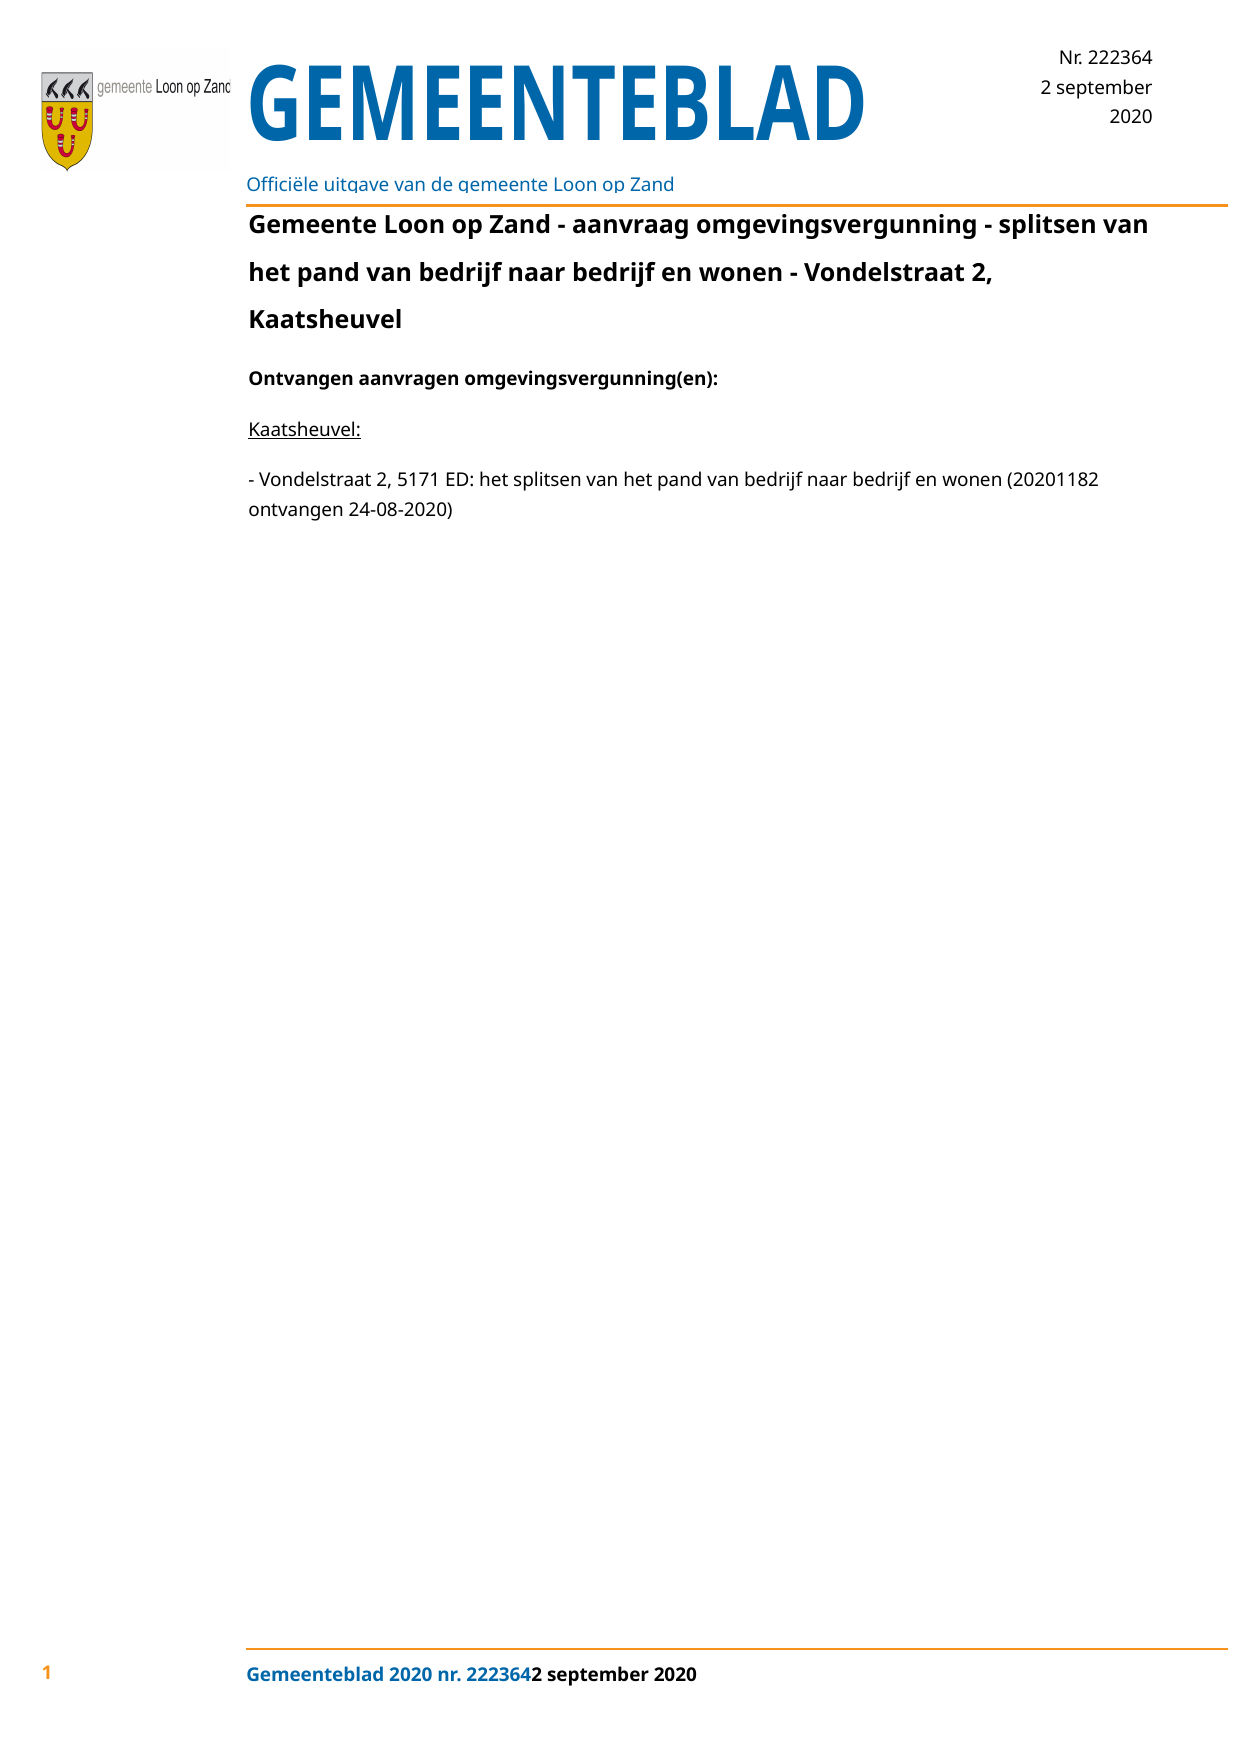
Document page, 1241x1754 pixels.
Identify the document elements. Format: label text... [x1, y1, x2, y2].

text Ontvangen aanvragen omgevingsvergunning(en): [248, 366, 1152, 391]
text - Vondelstraat 2, 5171 ED: het splitsen van het pand van bedrijf naar bedrijf en wonen (20201182 ontvangen 24-08-2020) [248, 466, 1152, 522]
picture [41, 47, 231, 172]
text Gemeente Loon op Zand - aanvraag omgevingsvergunning - splitsen van het pand van bedrijf naar bedrijf en wonen - Vondelstraat 2, Kaatsheuvel [248, 207, 1152, 336]
text Kaatsheuvel: [248, 416, 1152, 442]
